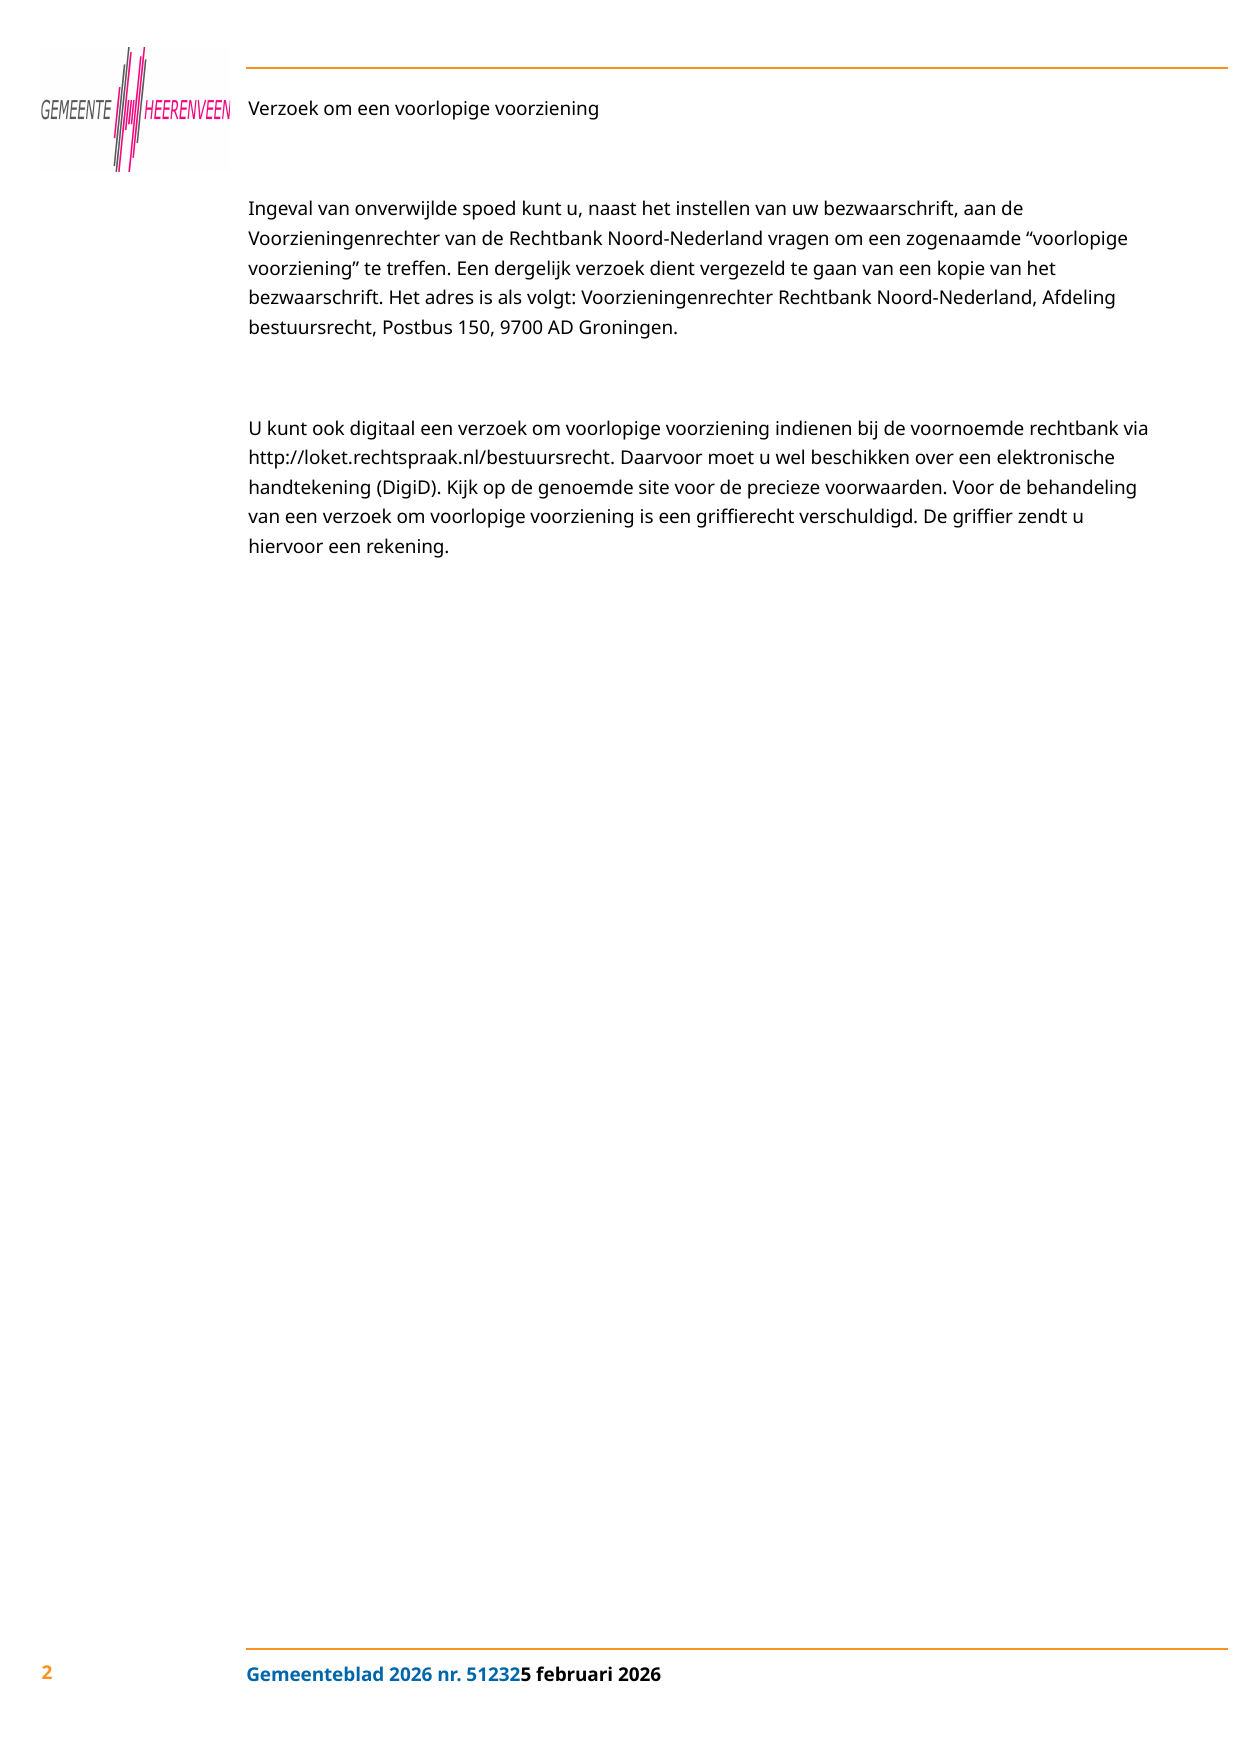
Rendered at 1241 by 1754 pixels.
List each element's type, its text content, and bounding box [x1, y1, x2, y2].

picture [41, 47, 231, 172]
text Ingeval van onverwijlde spoed kunt u, naast het instellen van uw bezwaarschrift, aan de Voorzieningenrechter van de Rechtbank Noord-Nederland vragen om een zogenaamde “voorlopige voorziening” te treffen. Een dergelijk verzoek dient vergezeld te gaan van een kopie van het bezwaarschrift. Het adres is als volgt: Voorzieningenrechter Rechtbank Noord-Nederland, Afdeling bestuursrecht, Postbus 150, 9700 AD Groningen. [248, 196, 1152, 340]
text U kunt ook digitaal een verzoek om voorlopige voorziening indienen bij de voornoemde rechtbank via http://loket.rechtspraak.nl/bestuursrecht. Daarvoor moet u wel beschikken over een elektronische handtekening (DigiD). Kijk op de genoemde site voor de precieze voorwaarden. Voor de behandeling van een verzoek om voorlopige voorziening is een griffierecht verschuldigd. De griffier zendt u hiervoor een rekening. [248, 415, 1152, 559]
text Verzoek om een voorlopige voorziening [248, 95, 1152, 121]
